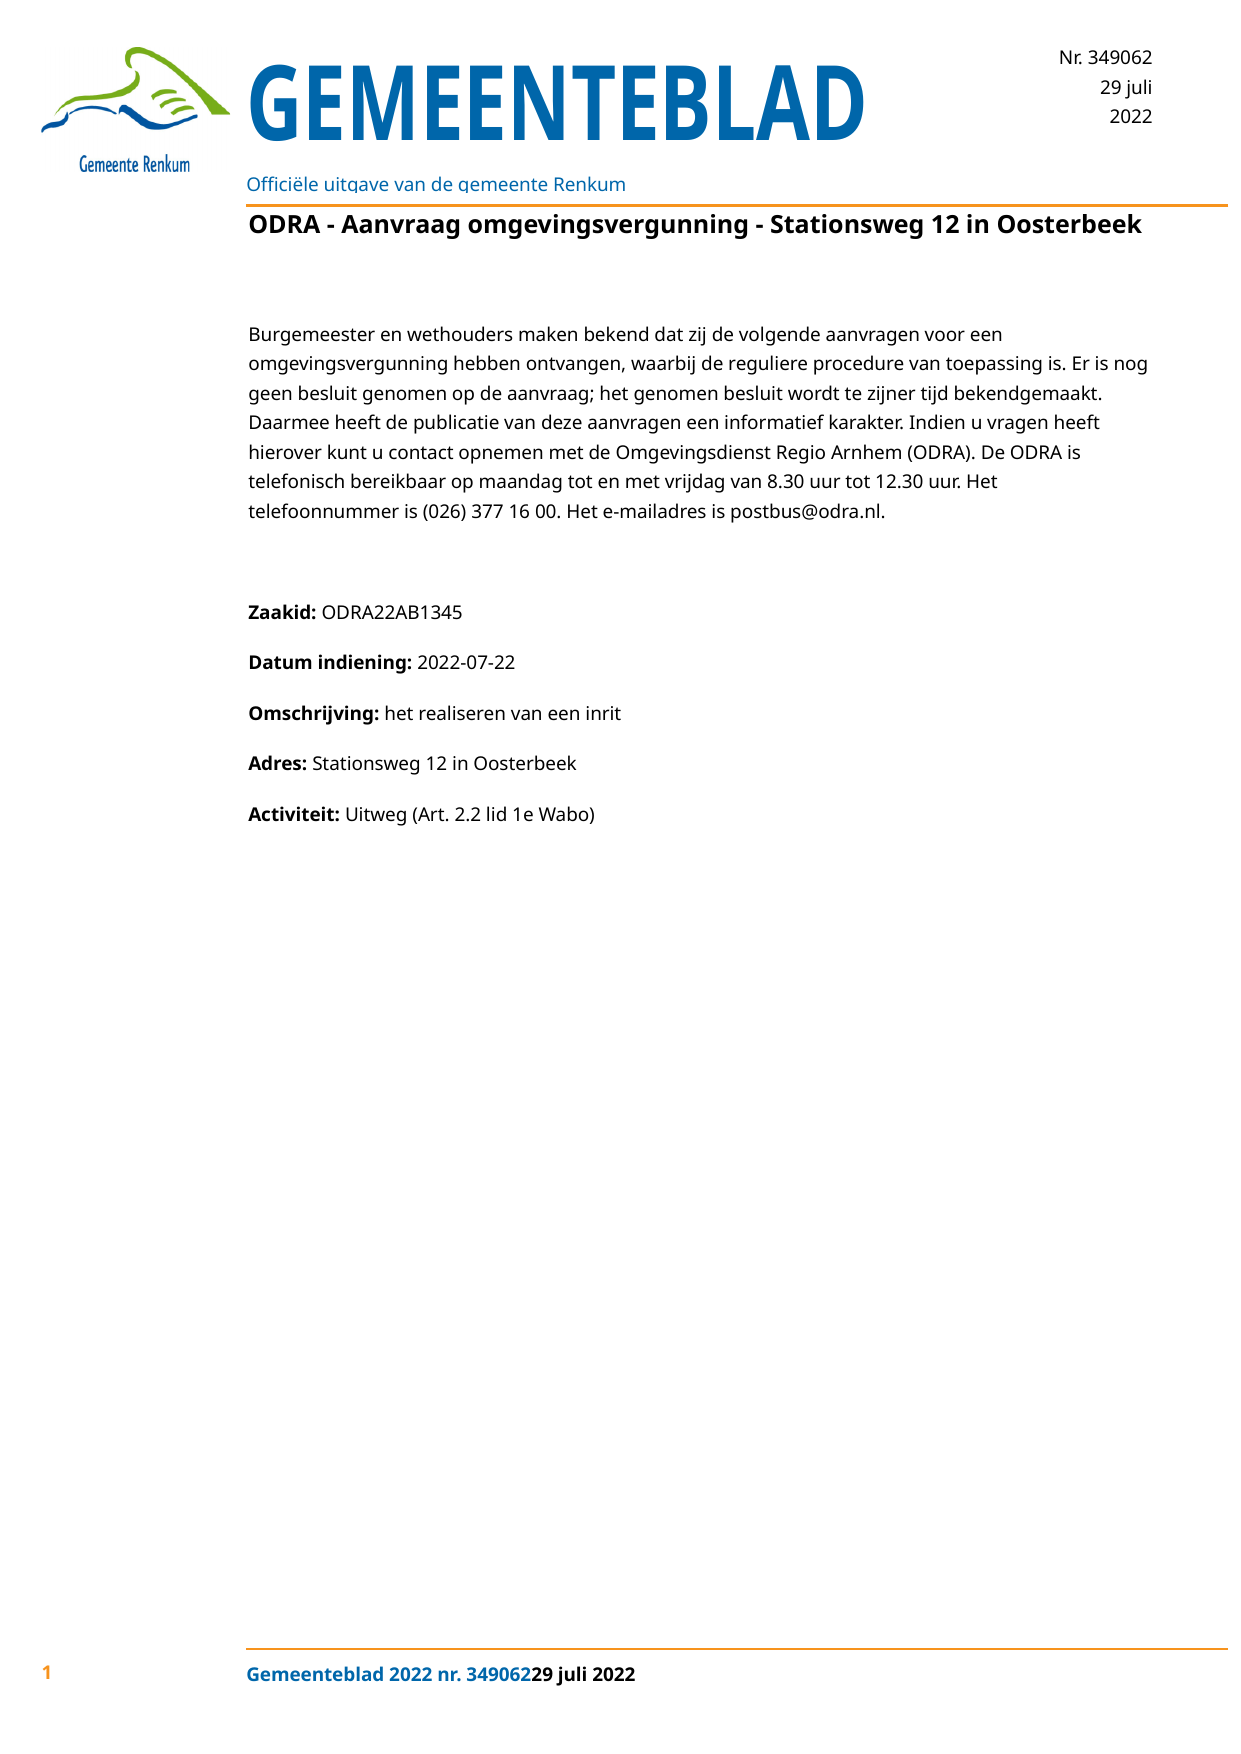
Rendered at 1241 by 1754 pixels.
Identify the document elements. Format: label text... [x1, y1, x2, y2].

text ODRA - Aanvraag omgevingsvergunning - Stationsweg 12 in Oosterbeek [248, 207, 1152, 241]
picture [41, 47, 231, 172]
text Omschrijving: het realiseren van een inrit [248, 700, 1152, 726]
text Activiteit: Uitweg (Art. 2.2 lid 1e Wabo) [248, 801, 1152, 826]
text Burgemeester en wethouders maken bekend dat zij de volgende aanvragen voor een omgevingsvergunning hebben ontvangen, waarbij de reguliere procedure van toepassing is. Er is nog geen besluit genomen op de aanvraag; het genomen besluit wordt te zijner tijd bekendgemaakt. Daarmee heeft de publicatie van deze aanvragen een informatief karakter. Indien u vragen heeft hierover kunt u contact opnemen met de Omgevingsdienst Regio Arnhem (ODRA). De ODRA is telefonisch bereikbaar op maandag tot en met vrijdag van 8.30 uur tot 12.30 uur. Het telefoonnummer is (026) 377 16 00. Het e-mailadres is postbus@odra.nl. [248, 321, 1152, 524]
text Zaakid: ODRA22AB1345 [248, 599, 1152, 625]
text Datum indiening: 2022-07-22 [248, 649, 1152, 675]
text Adres: Stationsweg 12 in Oosterbeek [248, 750, 1152, 776]
